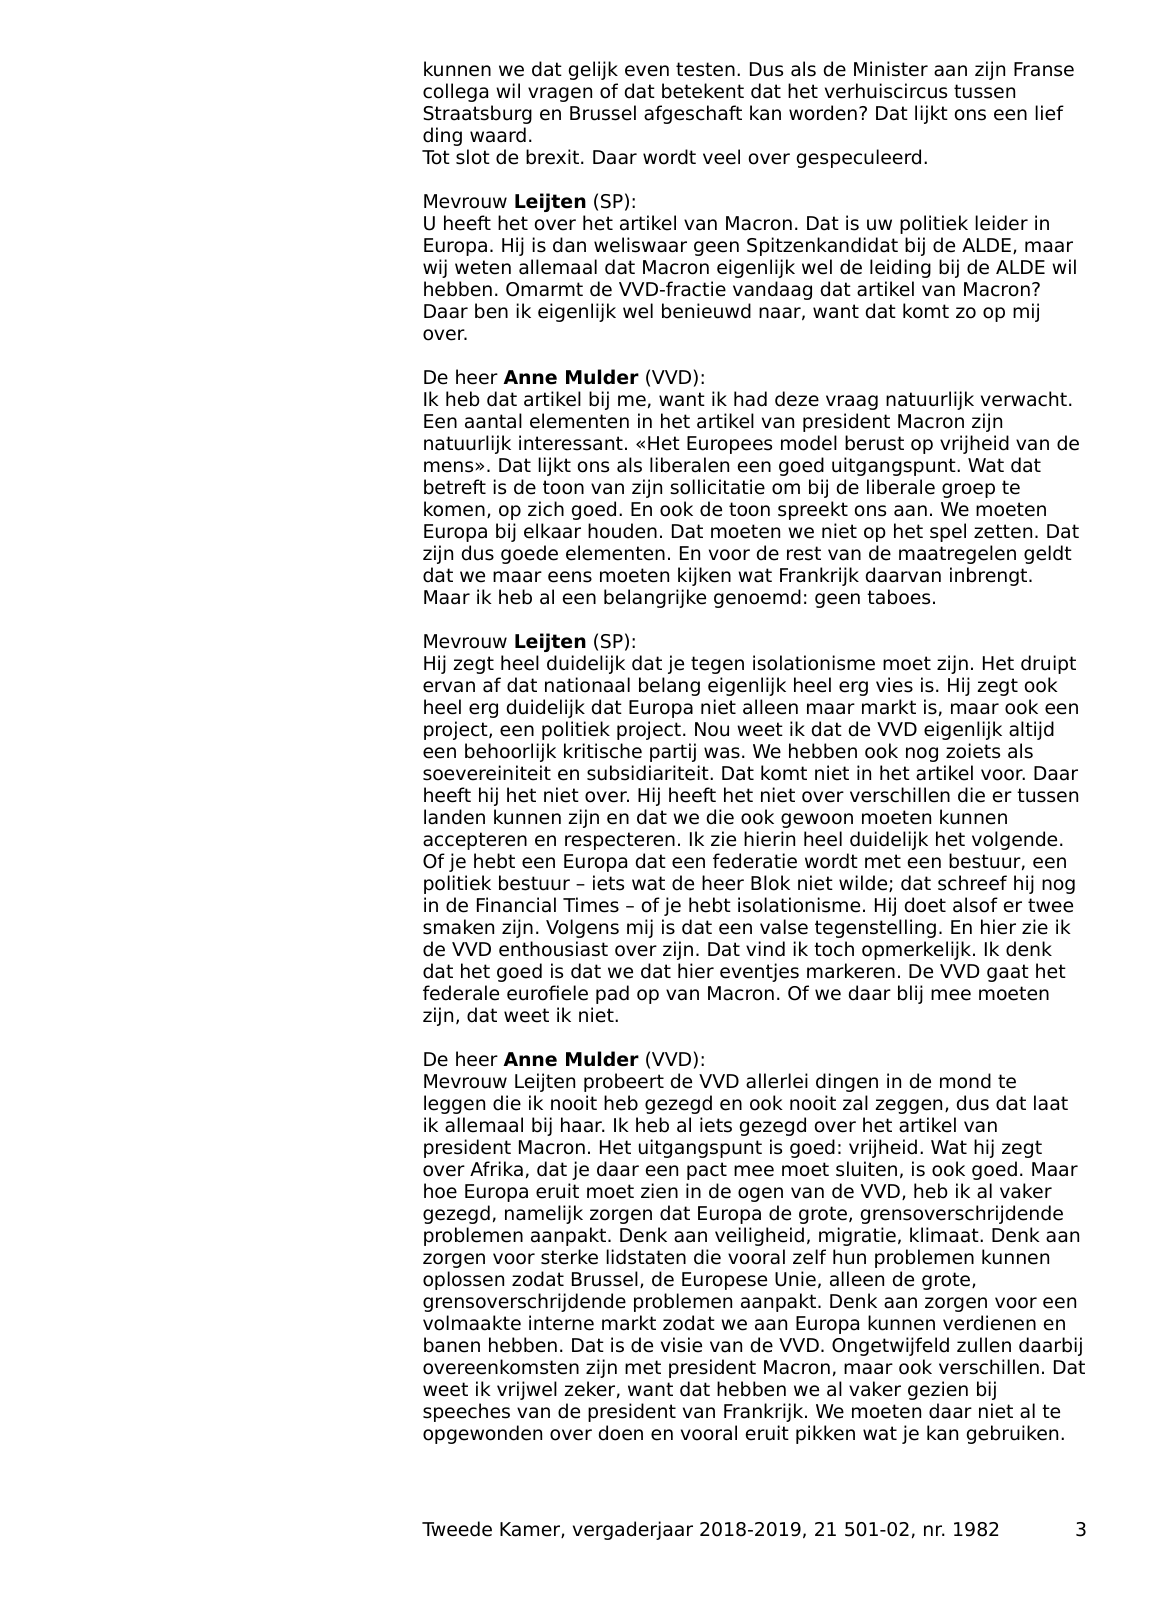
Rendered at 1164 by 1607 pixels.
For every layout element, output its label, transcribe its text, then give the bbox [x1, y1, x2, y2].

text De heer Anne Mulder (VVD): [422, 1049, 1087, 1071]
text U heeft het over het artikel van Macron. Dat is uw politiek leider in Europa. Hij is dan weliswaar geen Spitzenkandidat bij de ALDE, maar wij weten allemaal dat Macron eigenlijk wel de leiding bij de ALDE wil hebben. Omarmt de VVD-fractie vandaag dat artikel van Macron? Daar ben ik eigenlijk wel benieuwd naar, want dat komt zo op mij over. [422, 213, 1087, 345]
text Tot slot de brexit. Daar wordt veel over gespeculeerd. [422, 147, 1087, 169]
text Mevrouw Leijten (SP): [422, 631, 1087, 653]
text Ik heb dat artikel bij me, want ik had deze vraag natuurlijk verwacht. Een aantal elementen in het artikel van president Macron zijn natuurlijk interessant. «Het Europees model berust op vrijheid van de mens». Dat lijkt ons als liberalen een goed uitgangspunt. Wat dat betreft is de toon van zijn sollicitatie om bij de liberale groep te komen, op zich goed. En ook de toon spreekt ons aan. We moeten Europa bij elkaar houden. Dat moeten we niet op het spel zetten. Dat zijn dus goede elementen. En voor de rest van de maatregelen geldt dat we maar eens moeten kijken wat Frankrijk daarvan inbrengt. Maar ik heb al een belangrijke genoemd: geen taboes. [422, 389, 1087, 609]
text kunnen we dat gelijk even testen. Dus als de Minister aan zijn Franse collega wil vragen of dat betekent dat het verhuiscircus tussen Straatsburg en Brussel afgeschaft kan worden? Dat lijkt ons een lief ding waard. [422, 59, 1087, 147]
text Mevrouw Leijten (SP): [422, 191, 1087, 213]
text Mevrouw Leijten probeert de VVD allerlei dingen in de mond te leggen die ik nooit heb gezegd en ook nooit zal zeggen, dus dat laat ik allemaal bij haar. Ik heb al iets gezegd over het artikel van president Macron. Het uitgangspunt is goed: vrijheid. Wat hij zegt over Afrika, dat je daar een pact mee moet sluiten, is ook goed. Maar hoe Europa eruit moet zien in de ogen van de VVD, heb ik al vaker gezegd, namelijk zorgen dat Europa de grote, grensoverschrijdende problemen aanpakt. Denk aan veiligheid, migratie, klimaat. Denk aan zorgen voor sterke lidstaten die vooral zelf hun problemen kunnen oplossen zodat Brussel, de Europese Unie, alleen de grote, grensoverschrijdende problemen aanpakt. Denk aan zorgen voor een volmaakte interne markt zodat we aan Europa kunnen verdienen en banen hebben. Dat is de visie van de VVD. Ongetwijfeld zullen daarbij overeenkomsten zijn met president Macron, maar ook verschillen. Dat weet ik vrijwel zeker, want dat hebben we al vaker gezien bij speeches van de president van Frankrijk. We moeten daar niet al te opgewonden over doen en vooral eruit pikken wat je kan gebruiken. [422, 1071, 1087, 1444]
text Hij zegt heel duidelijk dat je tegen isolationisme moet zijn. Het druipt ervan af dat nationaal belang eigenlijk heel erg vies is. Hij zegt ook heel erg duidelijk dat Europa niet alleen maar markt is, maar ook een project, een politiek project. Nou weet ik dat de VVD eigenlijk altijd een behoorlijk kritische partij was. We hebben ook nog zoiets als soevereiniteit en subsidiariteit. Dat komt niet in het artikel voor. Daar heeft hij het niet over. Hij heeft het niet over verschillen die er tussen landen kunnen zijn en dat we die ook gewoon moeten kunnen accepteren en respecteren. Ik zie hierin heel duidelijk het volgende. Of je hebt een Europa dat een federatie wordt met een bestuur, een politiek bestuur – iets wat de heer Blok niet wilde; dat schreef hij nog in de Financial Times – of je hebt isolationisme. Hij doet alsof er twee smaken zijn. Volgens mij is dat een valse tegenstelling. En hier zie ik de VVD enthousiast over zijn. Dat vind ik toch opmerkelijk. Ik denk dat het goed is dat we dat hier eventjes markeren. De VVD gaat het federale eurofiele pad op van Macron. Of we daar blij mee moeten zijn, dat weet ik niet. [422, 653, 1087, 1027]
text De heer Anne Mulder (VVD): [422, 367, 1087, 389]
